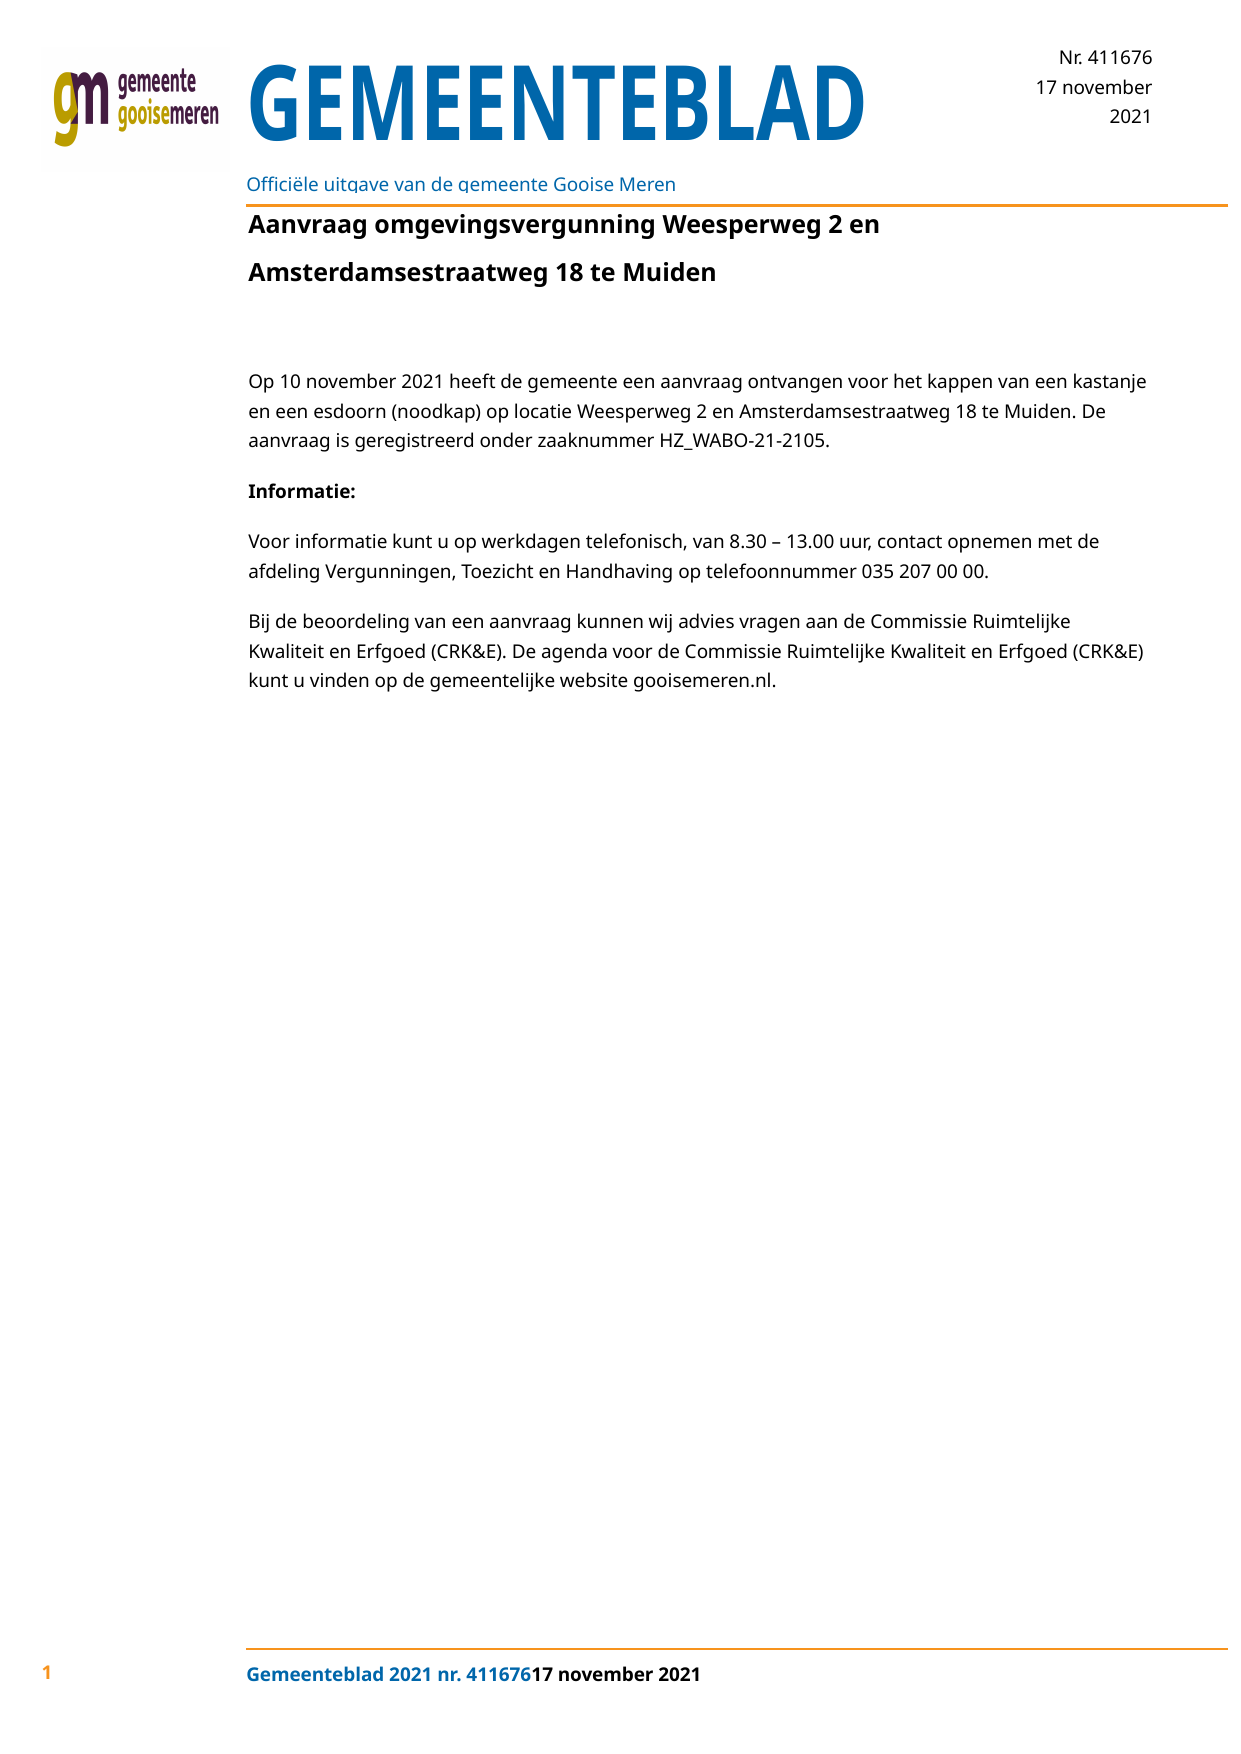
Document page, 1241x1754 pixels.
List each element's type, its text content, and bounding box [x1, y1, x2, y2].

text Voor informatie kunt u op werkdagen telefonisch, van 8.30 – 13.00 uur, contact opnemen met de afdeling Vergunningen, Toezicht en Handhaving op telefoonnummer 035 207 00 00. [248, 528, 1152, 584]
picture [41, 47, 231, 172]
text Op 10 november 2021 heeft de gemeente een aanvraag ontvangen voor het kappen van een kastanje en een esdoorn (noodkap) op locatie Weesperweg 2 en Amsterdamsestraatweg 18 te Muiden. De aanvraag is geregistreerd onder zaaknummer HZ_WABO-21-2105. [248, 368, 1152, 453]
text Aanvraag omgevingsvergunning Weesperweg 2 en Amsterdamsestraatweg 18 te Muiden [248, 207, 1152, 288]
text Bij de beoordeling van een aanvraag kunnen wij advies vragen aan de Commissie Ruimtelijke Kwaliteit en Erfgoed (CRK&E). De agenda voor de Commissie Ruimtelijke Kwaliteit en Erfgoed (CRK&E) kunt u vinden op de gemeentelijke website gooisemeren.nl. [248, 608, 1152, 693]
text Informatie: [248, 478, 1152, 504]
